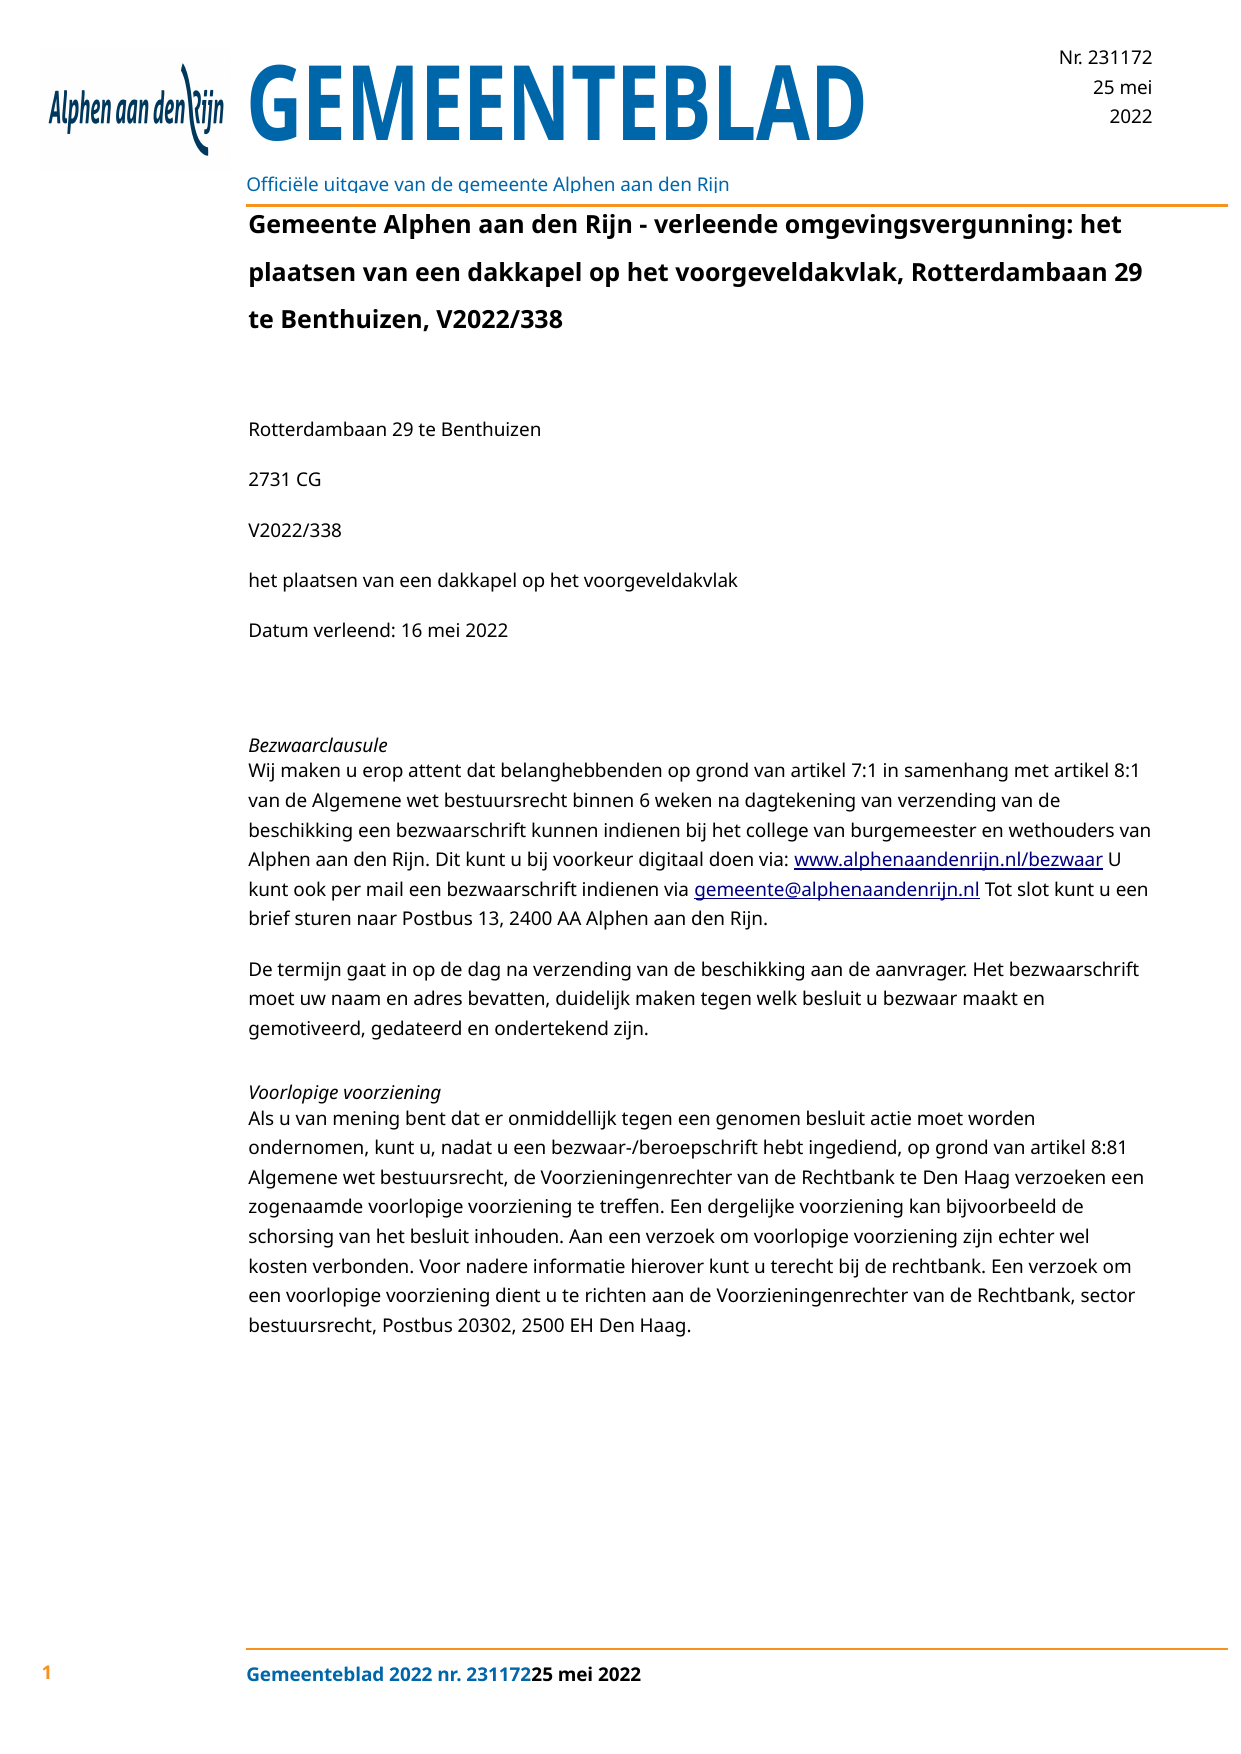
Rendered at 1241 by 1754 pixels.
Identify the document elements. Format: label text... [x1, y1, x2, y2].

text Gemeente Alphen aan den Rijn - verleende omgevingsvergunning: het plaatsen van een dakkapel op het voorgeveldakvlak, Rotterdambaan 29 te Benthuizen, V2022/338 [248, 207, 1152, 336]
text het plaatsen van een dakkapel op het voorgeveldakvlak [248, 567, 1152, 593]
text Bezwaarclausule [248, 732, 1152, 758]
text Datum verleend: 16 mei 2022 [248, 618, 1152, 643]
text Als u van mening bent dat er onmiddellijk tegen een genomen besluit actie moet worden ondernomen, kunt u, nadat u een bezwaar-/beroepschrift hebt ingediend, op grond van artikel 8:81 Algemene wet bestuursrecht, de Voorzieningenrechter van de Rechtbank te Den Haag verzoeken een zogenaamde voorlopige voorziening te treffen. Een dergelijke voorziening kan bijvoorbeeld de schorsing van het besluit inhouden. Aan een verzoek om voorlopige voorziening zijn echter wel kosten verbonden. Voor nadere informatie hierover kunt u terecht bij de rechtbank. Een verzoek om een voorlopige voorziening dient u te richten aan de Voorzieningenrechter van de Rechtbank, sector bestuursrecht, Postbus 20302, 2500 EH Den Haag. [248, 1105, 1152, 1338]
text Voorlopige voorziening [248, 1079, 1152, 1105]
text Wij maken u erop attent dat belanghebbenden op grond van artikel 7:1 in samenhang met artikel 8:1 van de Algemene wet bestuursrecht binnen 6 weken na dagtekening van verzending van de beschikking een bezwaarschrift kunnen indienen bij het college van burgemeester en wethouders van Alphen aan den Rijn. Dit kunt u bij voorkeur digitaal doen via: www.alphenaandenrijn.nl/bezwaar U kunt ook per mail een bezwaarschrift indienen via gemeente@alphenaandenrijn.nl Tot slot kunt u een brief sturen naar Postbus 13, 2400 AA Alphen aan den Rijn. [248, 758, 1152, 931]
picture [41, 47, 231, 172]
text V2022/338 [248, 517, 1152, 542]
text 2731 CG [248, 466, 1152, 492]
text De termijn gaat in op de dag na verzending van de beschikking aan de aanvrager. Het bezwaarschrift moet uw naam en adres bevatten, duidelijk maken tegen welk besluit u bezwaar maakt en gemotiveerd, gedateerd en ondertekend zijn. [248, 956, 1152, 1041]
text Rotterdambaan 29 te Benthuizen [248, 416, 1152, 442]
